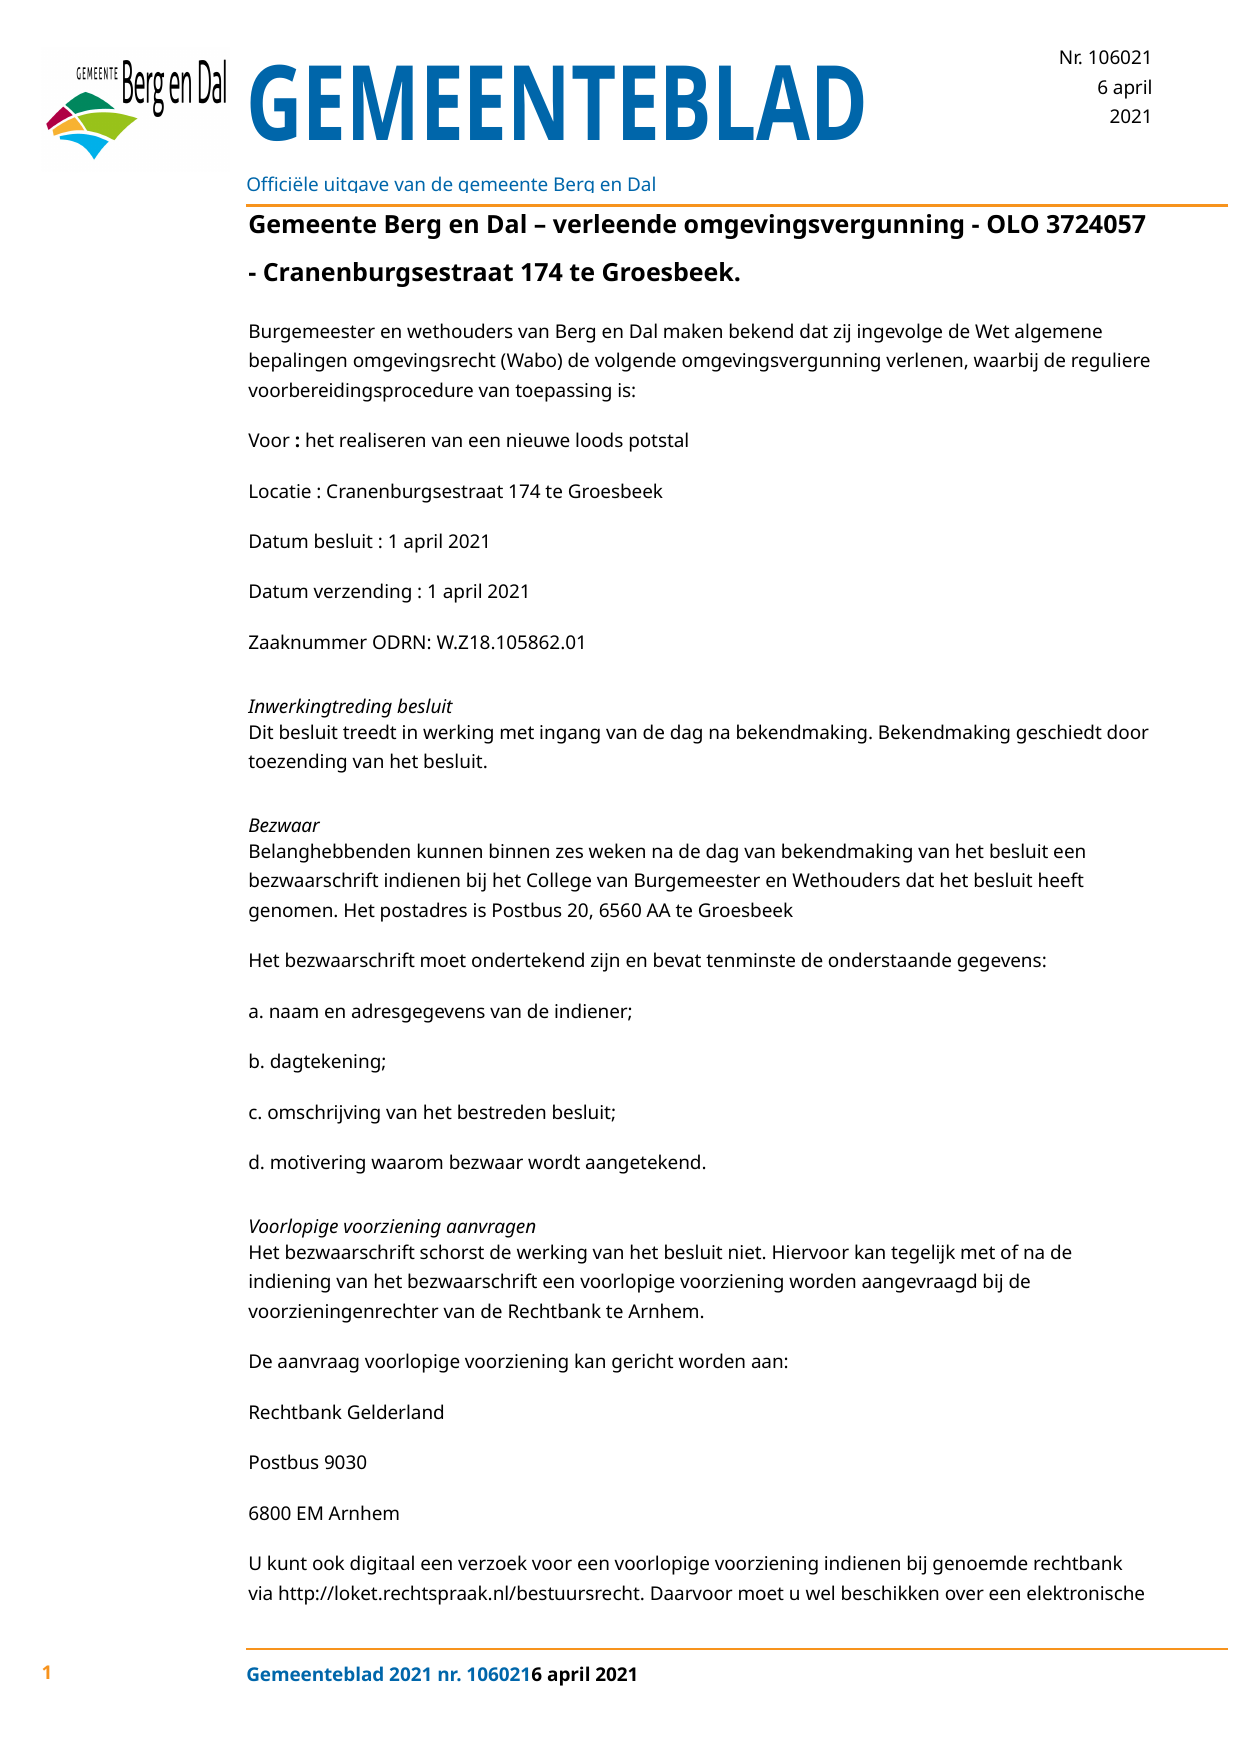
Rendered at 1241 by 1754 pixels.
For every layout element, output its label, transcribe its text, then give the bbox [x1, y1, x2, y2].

text c. omschrijving van het bestreden besluit; [248, 1099, 1152, 1125]
text Voorlopige voorziening aanvragen [248, 1213, 1152, 1239]
text De aanvraag voorlopige voorziening kan gericht worden aan: [248, 1349, 1152, 1374]
text Het bezwaarschrift schorst de werking van het besluit niet. Hiervoor kan tegelijk met of na de indiening van het bezwaarschrift een voorlopige voorziening worden aangevraagd bij de voorzieningenrechter van de Rechtbank te Arnhem. [248, 1239, 1152, 1324]
text Datum verzending : 1 april 2021 [248, 579, 1152, 604]
text a. naam en adresgegevens van de indiener; [248, 998, 1152, 1024]
text Rechtbank Gelderland [248, 1399, 1152, 1425]
text Het bezwaarschrift moet ondertekend zijn en bevat tenminste de onderstaande gegevens: [248, 948, 1152, 973]
text 6800 EM Arnhem [248, 1500, 1152, 1526]
text Dit besluit treedt in werking met ingang van de dag na bekendmaking. Bekendmaking geschiedt door toezending van het besluit. [248, 719, 1152, 774]
text Datum besluit : 1 april 2021 [248, 528, 1152, 554]
text b. dagtekening; [248, 1048, 1152, 1074]
picture [41, 47, 231, 172]
text Burgemeester en wethouders van Berg en Dal maken bekend dat zij ingevolge de Wet algemene bepalingen omgevingsrecht (Wabo) de volgende omgevingsvergunning verlenen, waarbij de reguliere voorbereidingsprocedure van toepassing is: [248, 318, 1152, 403]
text d. motivering waarom bezwaar wordt aangetekend. [248, 1149, 1152, 1175]
text Voor : het realiseren van een nieuwe loods potstal [248, 427, 1152, 453]
text Postbus 9030 [248, 1449, 1152, 1475]
text U kunt ook digitaal een verzoek voor een voorlopige voorziening indienen bij genoemde rechtbank via http://loket.rechtspraak.nl/bestuursrecht. Daarvoor moet u wel beschikken over een elektronische [248, 1550, 1152, 1606]
text Inwerkingtreding besluit [248, 693, 1152, 719]
text Belanghebbenden kunnen binnen zes weken na de dag van bekendmaking van het besluit een bezwaarschrift indienen bij het College van Burgemeester en Wethouders dat het besluit heeft genomen. Het postadres is Postbus 20, 6560 AA te Groesbeek [248, 838, 1152, 923]
text Gemeente Berg en Dal – verleende omgevingsvergunning - OLO 3724057 - Cranenburgsestraat 174 te Groesbeek. [248, 207, 1152, 288]
text Zaaknummer ODRN: W.Z18.105862.01 [248, 629, 1152, 655]
text Bezwaar [248, 812, 1152, 838]
text Locatie : Cranenburgsestraat 174 te Groesbeek [248, 478, 1152, 504]
